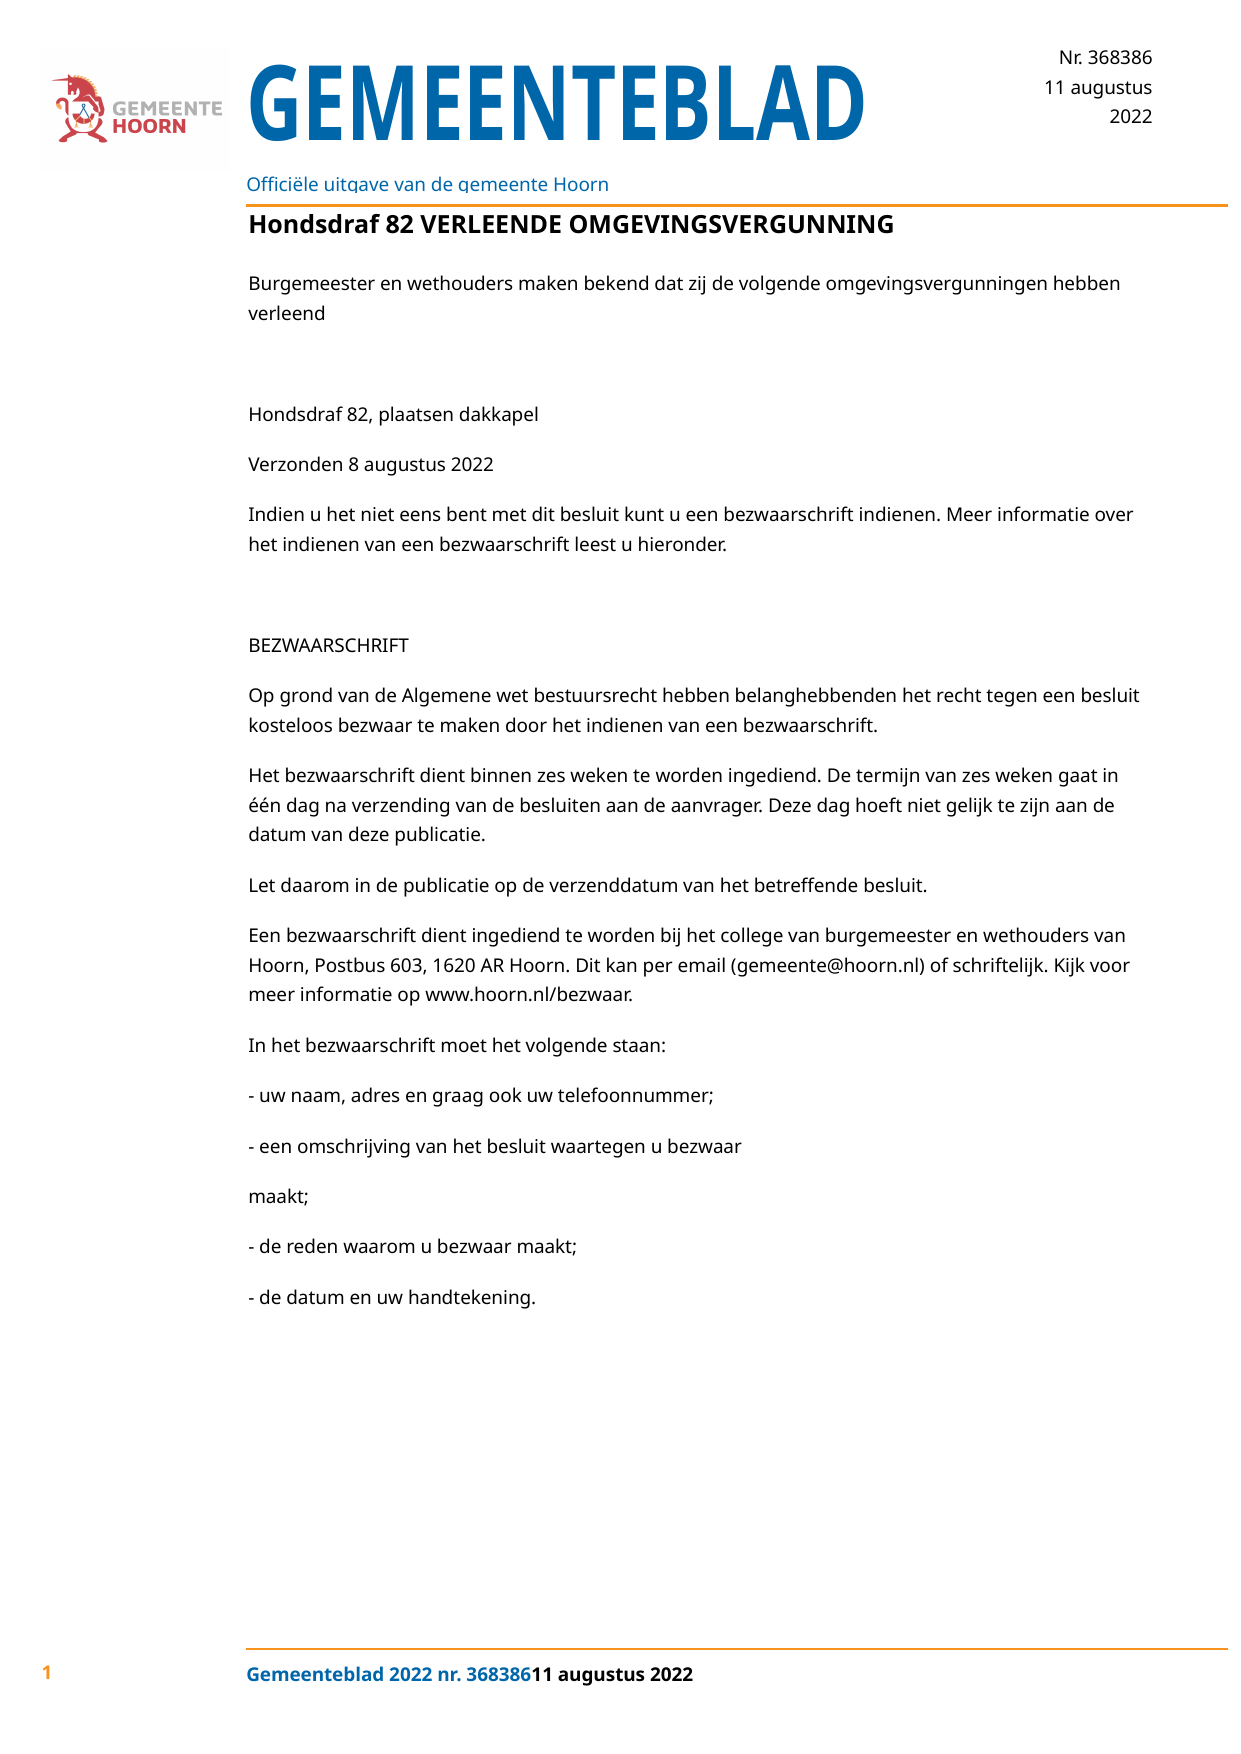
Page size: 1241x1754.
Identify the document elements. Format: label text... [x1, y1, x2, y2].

text Een bezwaarschrift dient ingediend te worden bij het college van burgemeester en wethouders van Hoorn, Postbus 603, 1620 AR Hoorn. Dit kan per email (gemeente@hoorn.nl) of schriftelijk. Kijk voor meer informatie op www.hoorn.nl/bezwaar. [248, 922, 1152, 1007]
text - uw naam, adres en graag ook uw telefoonnummer; [248, 1082, 1152, 1108]
picture [41, 47, 231, 172]
text - de reden waarom u bezwaar maakt; [248, 1234, 1152, 1259]
text Indien u het niet eens bent met dit besluit kunt u een bezwaarschrift indienen. Meer informatie over het indienen van een bezwaarschrift leest u hieronder. [248, 502, 1152, 557]
text Burgemeester en wethouders maken bekend dat zij de volgende omgevingsvergunningen hebben verleend [248, 270, 1152, 326]
text BEZWAARSCHRIFT [248, 632, 1152, 658]
text Let daarom in de publicatie op de verzenddatum van het betreffende besluit. [248, 872, 1152, 898]
text Op grond van de Algemene wet bestuursrecht hebben belanghebbenden het recht tegen een besluit kosteloos bezwaar te maken door het indienen van een bezwaarschrift. [248, 682, 1152, 738]
text - de datum en uw handtekening. [248, 1284, 1152, 1310]
text In het bezwaarschrift moet het volgende staan: [248, 1032, 1152, 1058]
text Hondsdraf 82 VERLEENDE OMGEVINGSVERGUNNING [248, 207, 1152, 241]
text maakt; [248, 1183, 1152, 1209]
text Verzonden 8 augustus 2022 [248, 451, 1152, 477]
text - een omschrijving van het besluit waartegen u bezwaar [248, 1133, 1152, 1158]
text Hondsdraf 82, plaatsen dakkapel [248, 401, 1152, 426]
text Het bezwaarschrift dient binnen zes weken te worden ingediend. De termijn van zes weken gaat in één dag na verzending van de besluiten aan de aanvrager. Deze dag hoeft niet gelijk te zijn aan de datum van deze publicatie. [248, 762, 1152, 847]
